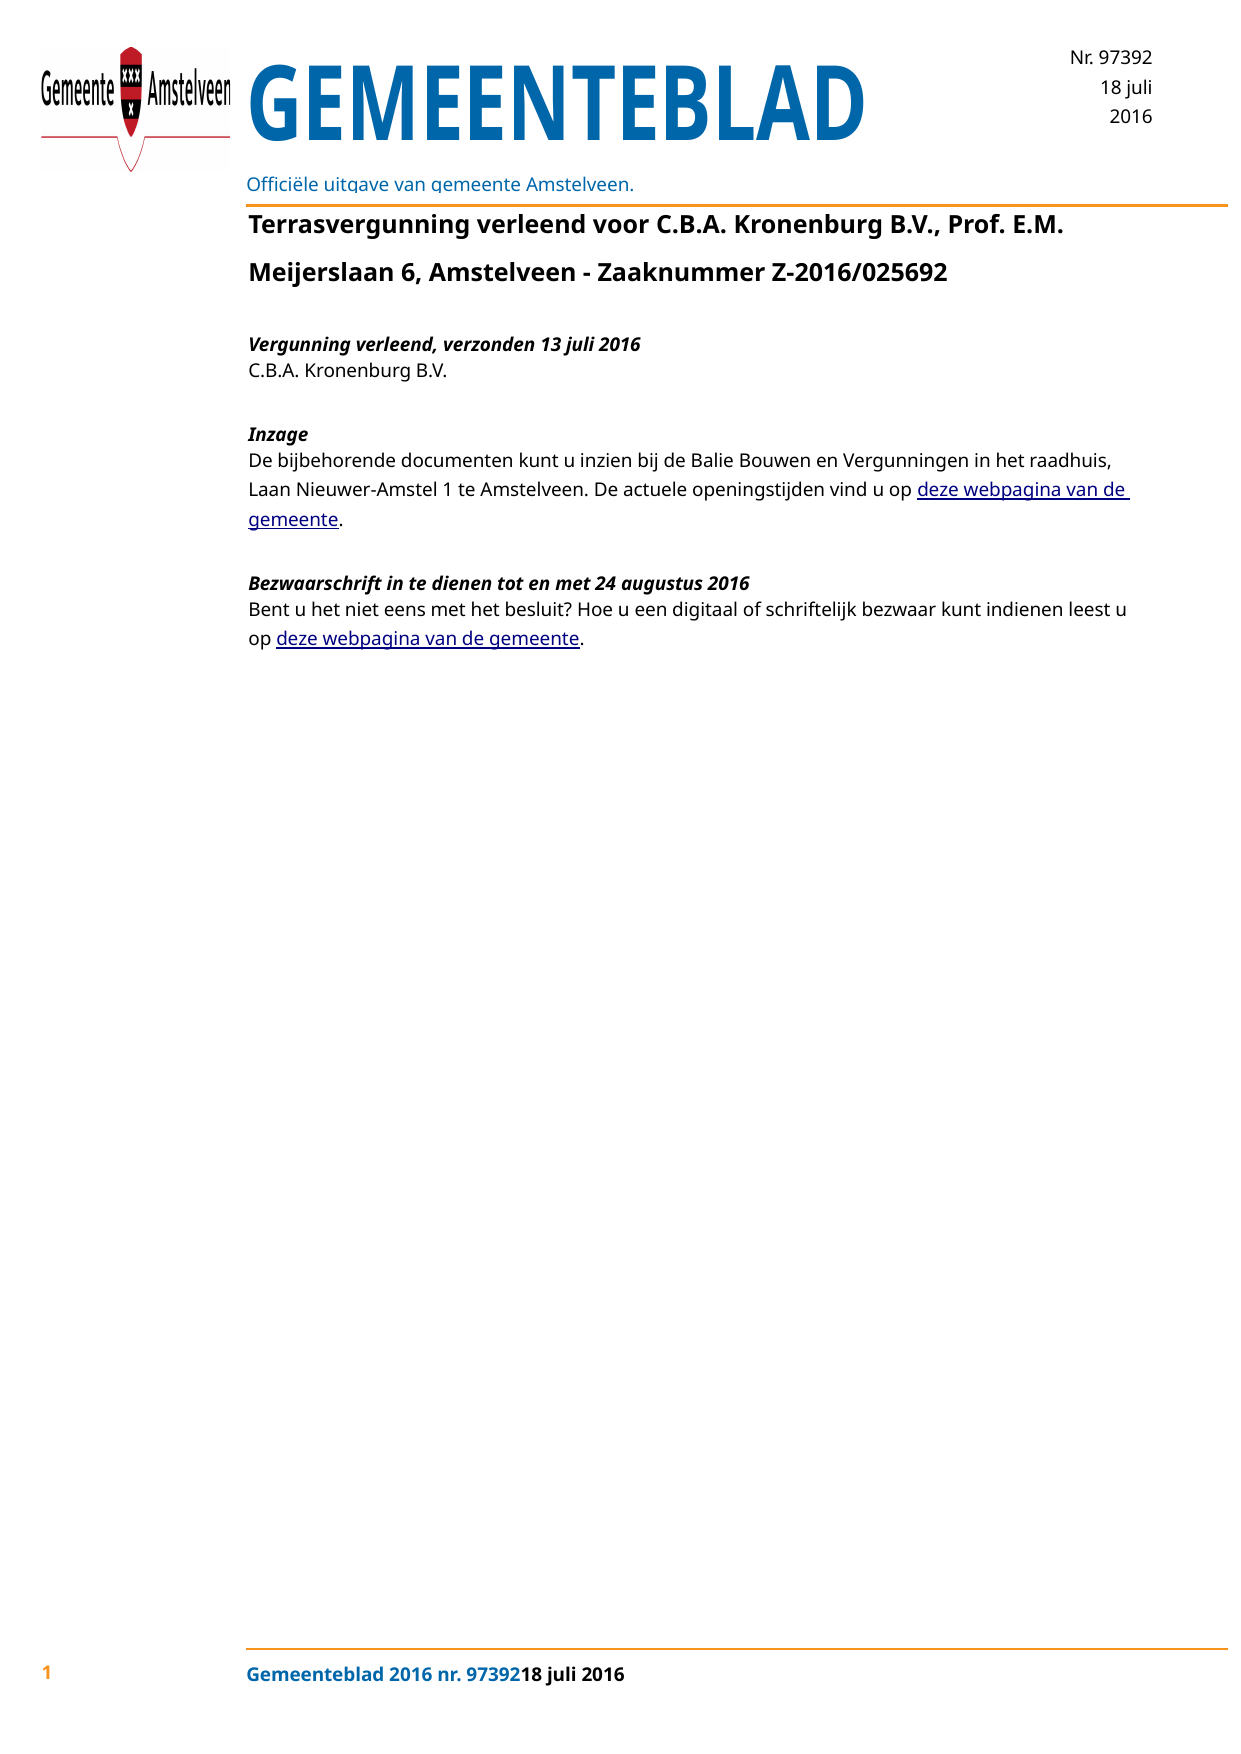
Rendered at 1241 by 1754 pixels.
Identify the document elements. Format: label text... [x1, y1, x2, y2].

text Vergunning verleend, verzonden 13 juli 2016 [248, 331, 1152, 357]
text Terrasvergunning verleend voor C.B.A. Kronenburg B.V., Prof. E.M. Meijerslaan 6, Amstelveen - Zaaknummer Z-2016/025692 [248, 207, 1152, 288]
text Bezwaarschrift in te dienen tot en met 24 augustus 2016 [248, 570, 1152, 596]
text Inzage [248, 421, 1152, 447]
picture [41, 47, 231, 172]
text C.B.A. Kronenburg B.V. [248, 357, 1152, 383]
text De bijbehorende documenten kunt u inzien bij de Balie Bouwen en Vergunningen in het raadhuis, Laan Nieuwer-Amstel 1 te Amstelveen. De actuele openingstijden vind u op deze webpagina van de gemeente. [248, 447, 1152, 532]
text Bent u het niet eens met het besluit? Hoe u een digitaal of schriftelijk bezwaar kunt indienen leest u op deze webpagina van de gemeente. [248, 596, 1152, 651]
